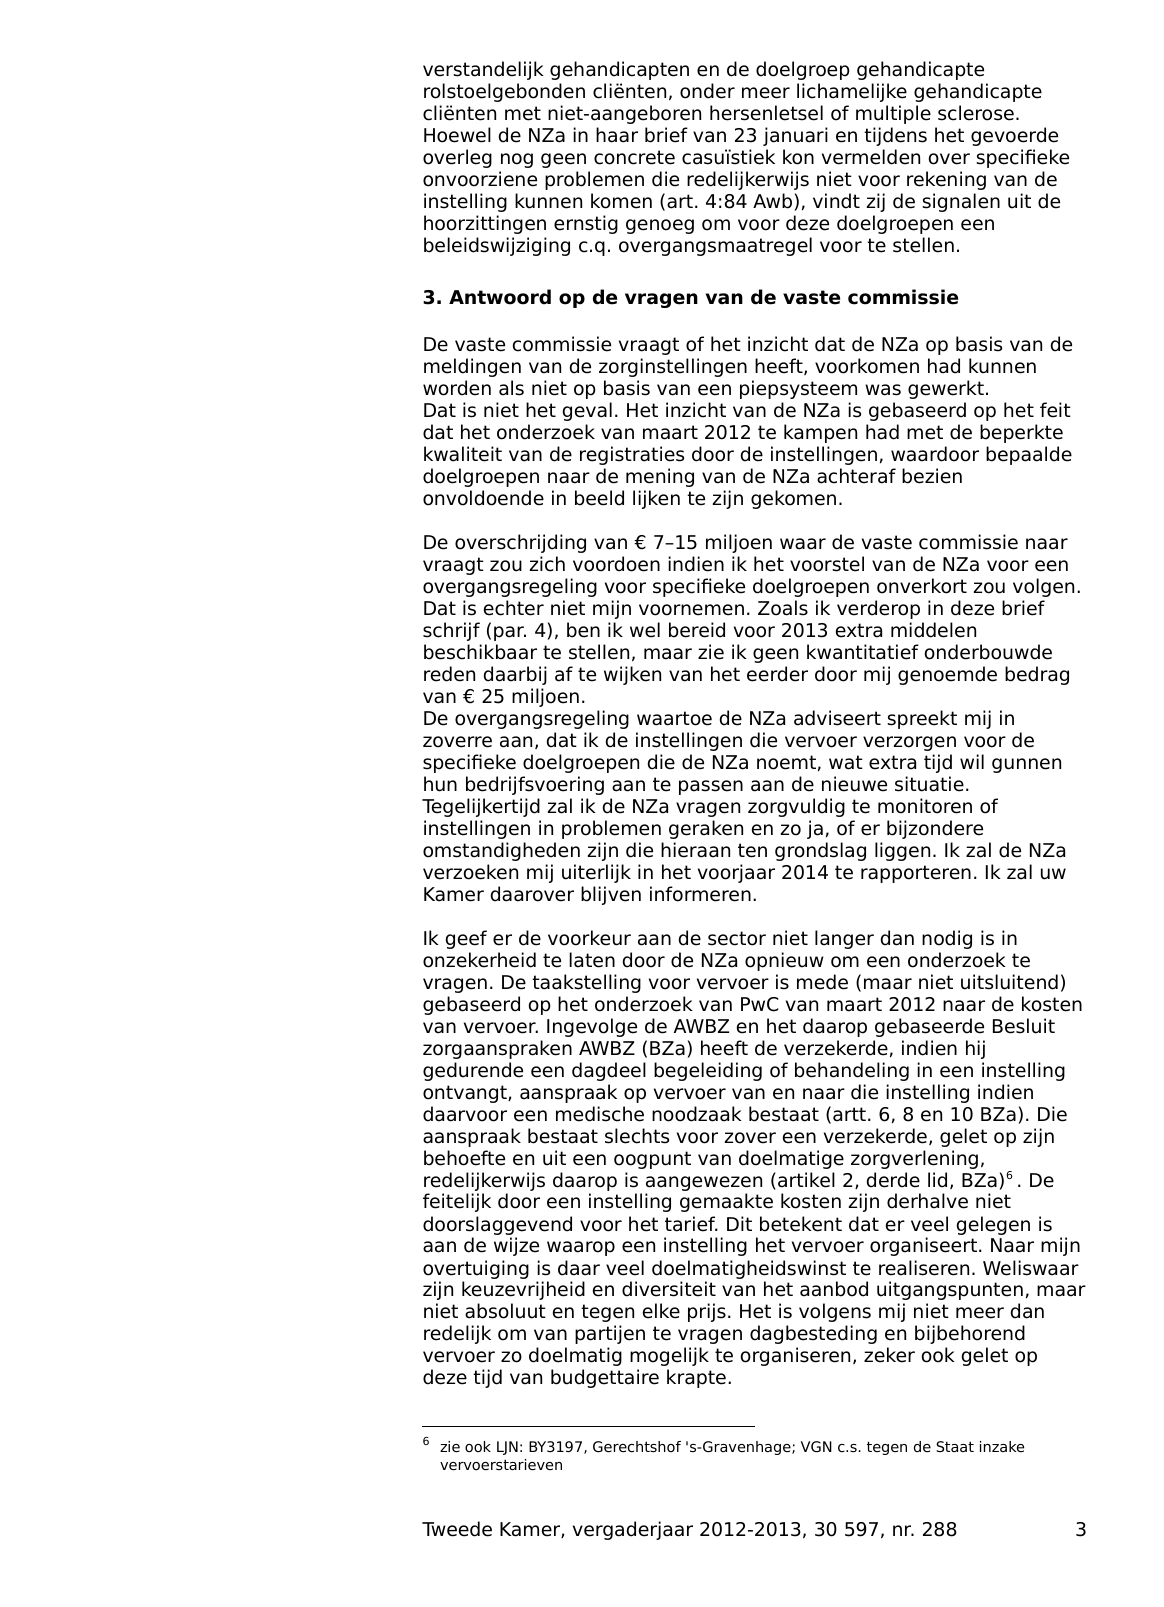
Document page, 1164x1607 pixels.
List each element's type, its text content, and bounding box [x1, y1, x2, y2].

text Ik geef er de voorkeur aan de sector niet langer dan nodig is in onzekerheid te laten door de NZa opnieuw om een onderzoek te vragen. De taakstelling voor vervoer is mede (maar niet uitsluitend) gebaseerd op het onderzoek van PwC van maart 2012 naar de kosten van vervoer. Ingevolge de AWBZ en het daarop gebaseerde Besluit zorgaanspraken AWBZ (BZa) heeft de verzekerde, indien hij gedurende een dagdeel begeleiding of behandeling in een instelling ontvangt, aanspraak op vervoer van en naar die instelling indien daarvoor een medische noodzaak bestaat (artt. 6, 8 en 10 BZa). Die aanspraak bestaat slechts voor zover een verzekerde, gelet op zijn behoefte en uit een oogpunt van doelmatige zorgverlening, redelijkerwijs daarop is aangewezen (artikel 2, derde lid, BZa). De feitelijk door een instelling gemaakte kosten zijn derhalve niet doorslaggevend voor het tarief. Dit betekent dat er veel gelegen is aan de wijze waarop een instelling het vervoer organiseert. Naar mijn overtuiging is daar veel doelmatigheidswinst te realiseren. Weliswaar zijn keuzevrijheid en diversiteit van het aanbod uitgangspunten, maar niet absoluut en tegen elke prijs. Het is volgens mij niet meer dan redelijk om van partijen te vragen dagbesteding en bijbehorend vervoer zo doelmatig mogelijk te organiseren, zeker ook gelet op deze tijd van budgettaire krapte. [422, 928, 1087, 1389]
text verstandelijk gehandicapten en de doelgroep gehandicapte rolstoelgebonden cliënten, onder meer lichamelijke gehandicapte cliënten met niet-aangeboren hersenletsel of multiple sclerose. Hoewel de NZa in haar brief van 23 januari en tijdens het gevoerde overleg nog geen concrete casuïstiek kon vermelden over specifieke onvoorziene problemen die redelijkerwijs niet voor rekening van de instelling kunnen komen (art. 4:84 Awb), vindt zij de signalen uit de hoorzittingen ernstig genoeg om voor deze doelgroepen een beleidswijziging c.q. overgangsmaatregel voor te stellen. [422, 59, 1087, 257]
text Dat is niet het geval. Het inzicht van de NZa is gebaseerd op het feit dat het onderzoek van maart 2012 te kampen had met de beperkte kwaliteit van de registraties door de instellingen, waardoor bepaalde doelgroepen naar de mening van de NZa achteraf bezien onvoldoende in beeld lijken te zijn gekomen. [422, 400, 1087, 510]
text zie ook LJN: BY3197, Gerechtshof 's-Gravenhage; VGN c.s. tegen de Staat inzake vervoerstarieven [422, 1435, 1087, 1474]
subtitle 3. Antwoord op de vragen van de vaste commissie [422, 287, 1087, 309]
text De overschrijding van € 7–15 miljoen waar de vaste commissie naar vraagt zou zich voordoen indien ik het voorstel van de NZa voor een overgangsregeling voor specifieke doelgroepen onverkort zou volgen. Dat is echter niet mijn voornemen. Zoals ik verderop in deze brief schrijf (par. 4), ben ik wel bereid voor 2013 extra middelen beschikbaar te stellen, maar zie ik geen kwantitatief onderbouwde reden daarbij af te wijken van het eerder door mij genoemde bedrag van € 25 miljoen. [422, 532, 1087, 708]
text De overgangsregeling waartoe de NZa adviseert spreekt mij in zoverre aan, dat ik de instellingen die vervoer verzorgen voor de specifieke doelgroepen die de NZa noemt, wat extra tijd wil gunnen hun bedrijfsvoering aan te passen aan de nieuwe situatie. Tegelijkertijd zal ik de NZa vragen zorgvuldig te monitoren of instellingen in problemen geraken en zo ja, of er bijzondere omstandigheden zijn die hieraan ten grondslag liggen. Ik zal de NZa verzoeken mij uiterlijk in het voorjaar 2014 te rapporteren. Ik zal uw Kamer daarover blijven informeren. [422, 708, 1087, 906]
text De vaste commissie vraagt of het inzicht dat de NZa op basis van de meldingen van de zorginstellingen heeft, voorkomen had kunnen worden als niet op basis van een piepsysteem was gewerkt. [422, 334, 1087, 400]
